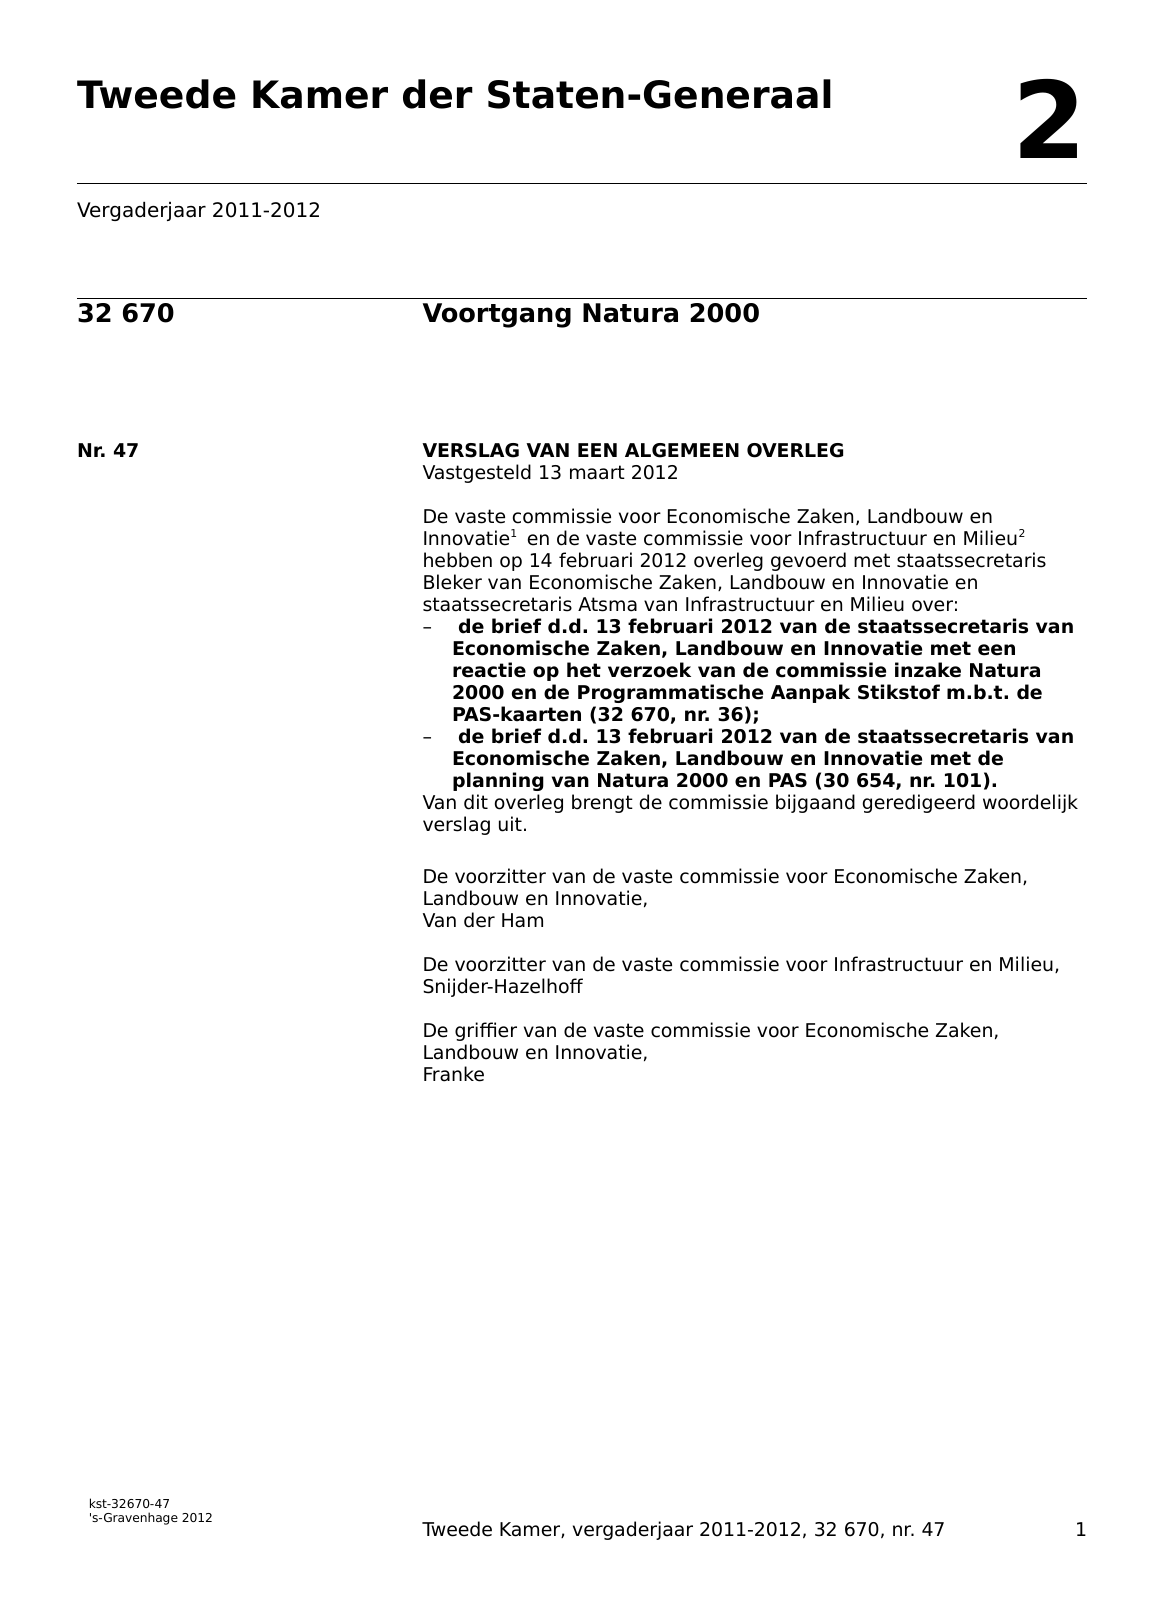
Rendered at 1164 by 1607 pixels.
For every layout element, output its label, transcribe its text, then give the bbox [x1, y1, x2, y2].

subtitle 32 670 Voortgang Natura 2000 [77, 299, 1087, 329]
table_header 2 [886, 59, 1087, 183]
subtitle Nr. 47 VERSLAG VAN EEN ALGEMEEN OVERLEG [77, 440, 1087, 462]
text Vastgesteld 13 maart 2012 [422, 462, 1087, 484]
text – de brief d.d. 13 februari 2012 van de staatssecretaris van Economische Zaken, Landbouw en Innovatie met een reactie op het verzoek van de commissie inzake Natura 2000 en de Programmatische Aanpak Stikstof m.b.t. de PAS-kaarten (32 670, nr. 36); [422, 616, 1087, 726]
text kst-32670-47 [88, 1497, 323, 1511]
text 's-Gravenhage 2012 [88, 1511, 323, 1525]
text Van dit overleg brengt de commissie bijgaand geredigeerd woordelijk verslag uit. [422, 792, 1087, 836]
text De voorzitter van de vaste commissie voor Economische Zaken, Landbouw en Innovatie, Van der Ham [422, 866, 1087, 931]
text De vaste commissie voor Economische Zaken, Landbouw en Innovatie en de vaste commissie voor Infrastructuur en Milieu hebben op 14 februari 2012 overleg gevoerd met staatssecretaris Bleker van Economische Zaken, Landbouw en Innovatie en staatssecretaris Atsma van Infrastructuur en Milieu over: [422, 506, 1087, 616]
table_cell Vergaderjaar 2011-2012 [77, 184, 1087, 298]
text De voorzitter van de vaste commissie voor Infrastructuur en Milieu, Snijder-Hazelhoff [422, 954, 1087, 998]
table_header Tweede Kamer der Staten-Generaal [77, 59, 886, 183]
text – de brief d.d. 13 februari 2012 van de staatssecretaris van Economische Zaken, Landbouw en Innovatie met de planning van Natura 2000 en PAS (30 654, nr. 101). [422, 726, 1087, 792]
text De griffier van de vaste commissie voor Economische Zaken, Landbouw en Innovatie, Franke [422, 1020, 1087, 1086]
